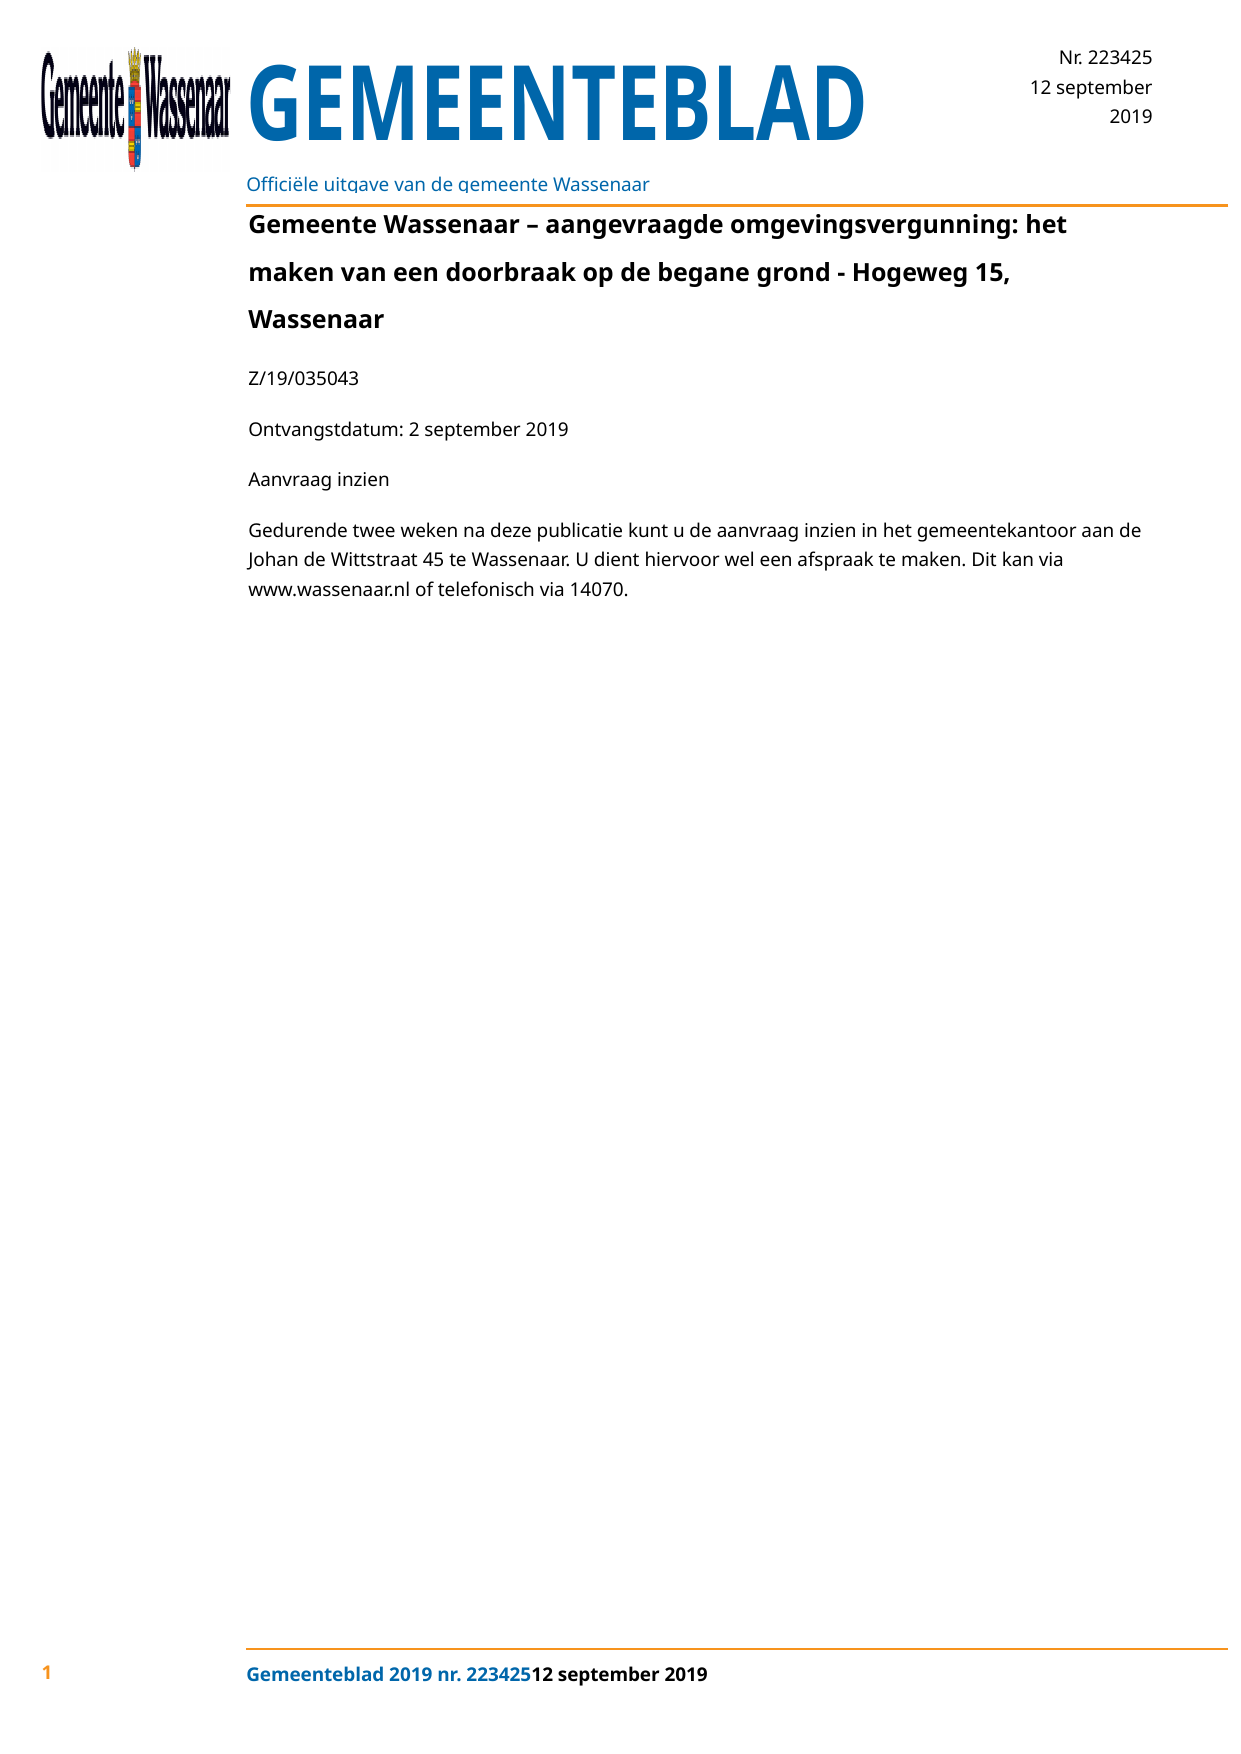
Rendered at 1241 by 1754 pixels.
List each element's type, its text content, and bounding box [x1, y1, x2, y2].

text Aanvraag inzien [248, 466, 1152, 492]
picture [41, 47, 231, 172]
text Z/19/035043 [248, 366, 1152, 391]
text Gedurende twee weken na deze publicatie kunt u de aanvraag inzien in het gemeentekantoor aan de Johan de Wittstraat 45 te Wassenaar. U dient hiervoor wel een afspraak te maken. Dit kan via www.wassenaar.nl of telefonisch via 14070. [248, 517, 1152, 602]
text Gemeente Wassenaar – aangevraagde omgevingsvergunning: het maken van een doorbraak op de begane grond - Hogeweg 15, Wassenaar [248, 207, 1152, 336]
text Ontvangstdatum: 2 september 2019 [248, 416, 1152, 442]
